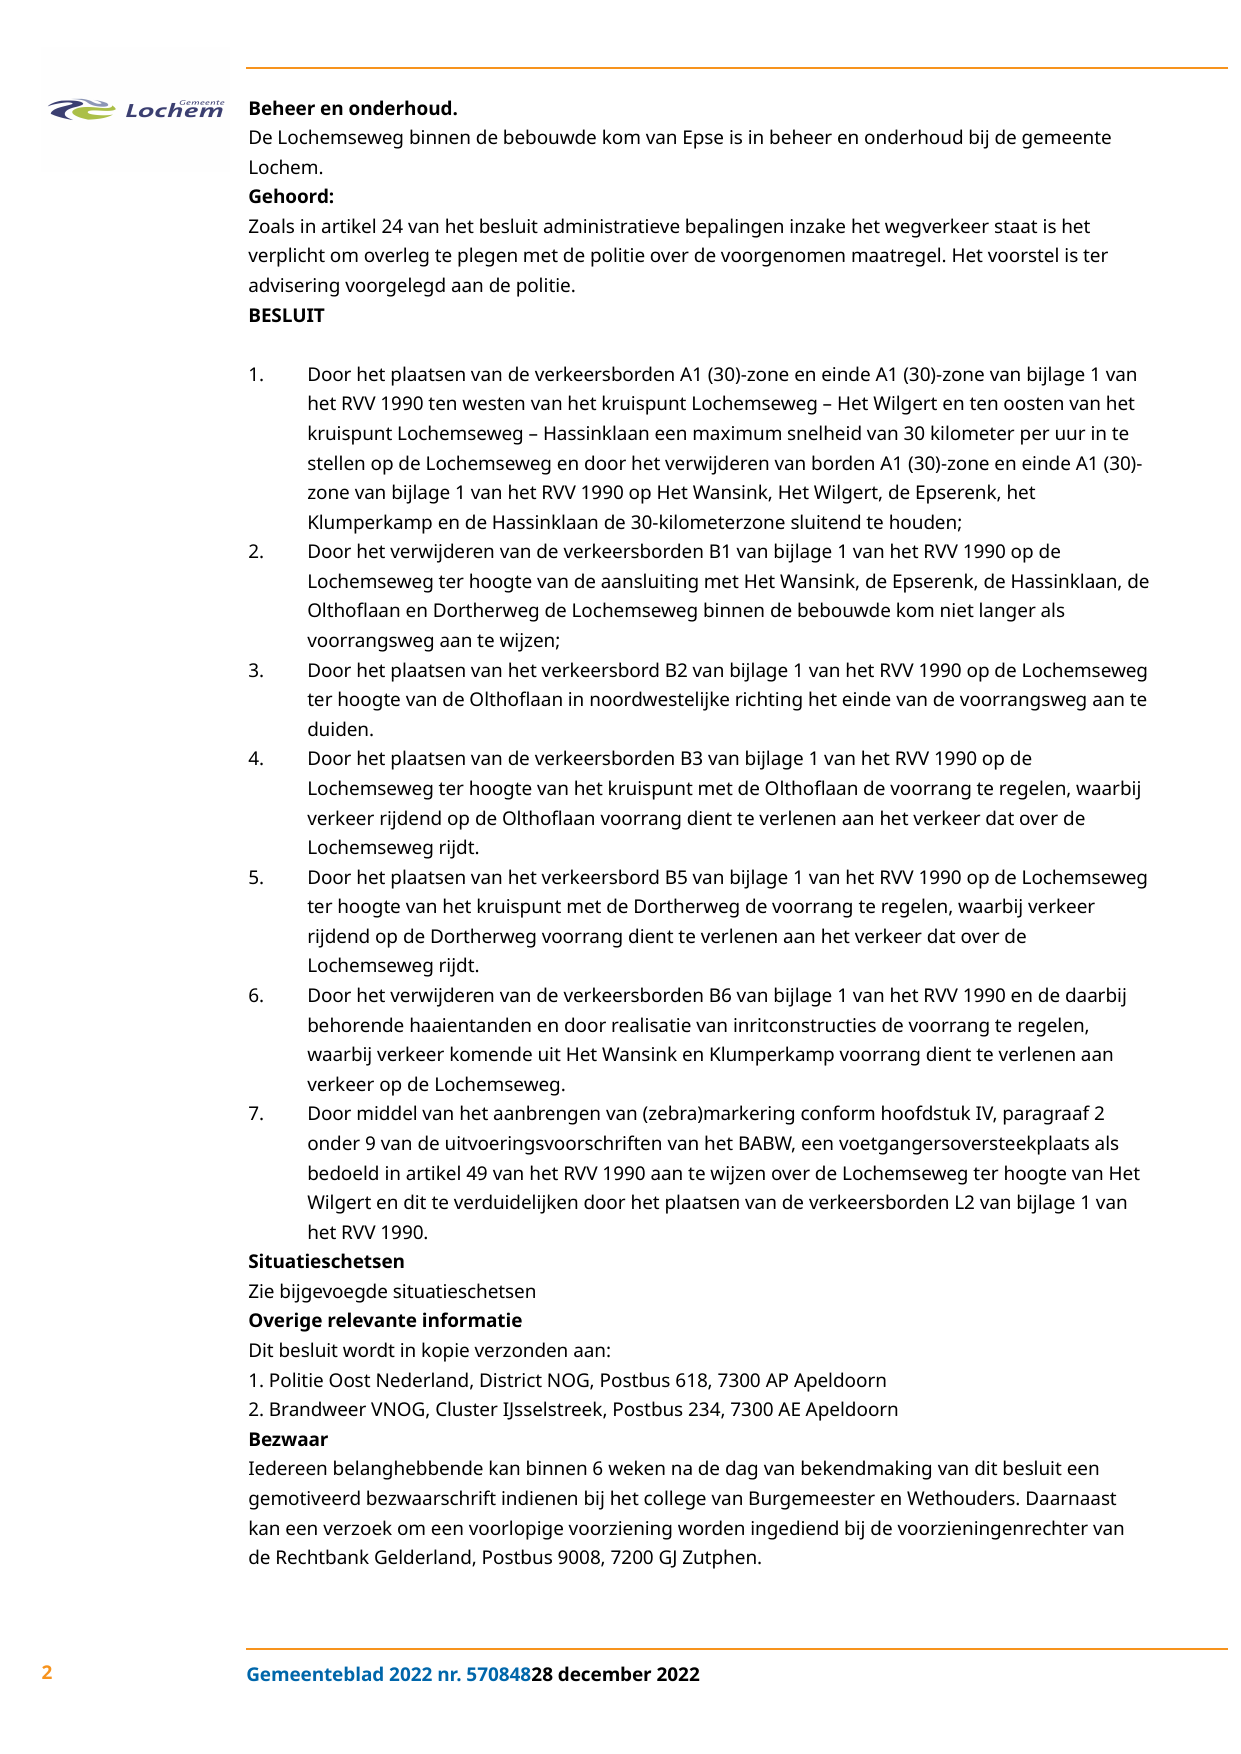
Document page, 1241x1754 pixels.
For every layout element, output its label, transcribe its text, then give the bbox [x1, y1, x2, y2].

list Door het plaatsen van de verkeersborden B3 van bijlage 1 van het RVV 1990 op de Lochemseweg ter hoogte van het kruispunt met de Olthoflaan de voorrang te regelen, waarbij verkeer rijdend op de Olthoflaan voorrang dient te verlenen aan het verkeer dat over de Lochemseweg rijdt. [248, 746, 1152, 860]
list Door middel van het aanbrengen van (zebra)markering conform hoofdstuk IV, paragraaf 2 onder 9 van de uitvoeringsvoorschriften van het BABW, een voetgangersoversteekplaats als bedoeld in artikel 49 van het RVV 1990 aan te wijzen over de Lochemseweg ter hoogte van Het Wilgert en dit te verduidelijken door het plaatsen van de verkeersborden L2 van bijlage 1 van het RVV 1990. [248, 1101, 1152, 1245]
list Door het verwijderen van de verkeersborden B6 van bijlage 1 van het RVV 1990 en de daarbij behorende haaientanden en door realisatie van inritconstructies de voorrang te regelen, waarbij verkeer komende uit Het Wansink en Klumperkamp voorrang dient te verlenen aan verkeer op de Lochemseweg. [248, 982, 1152, 1097]
text De Lochemseweg binnen de bebouwde kom van Epse is in beheer en onderhoud bij de gemeente Lochem. [248, 124, 1152, 180]
list Door het plaatsen van het verkeersbord B5 van bijlage 1 van het RVV 1990 op de Lochemseweg ter hoogte van het kruispunt met de Dortherweg de voorrang te regelen, waarbij verkeer rijdend op de Dortherweg voorrang dient te verlenen aan het verkeer dat over de Lochemseweg rijdt. [248, 864, 1152, 978]
text 2. Brandweer VNOG, Cluster IJsselstreek, Postbus 234, 7300 AE Apeldoorn [248, 1396, 1152, 1422]
text Zoals in artikel 24 van het besluit administratieve bepalingen inzake het wegverkeer staat is het verplicht om overleg te plegen met de politie over de voorgenomen maatregel. Het voorstel is ter advisering voorgelegd aan de politie. [248, 213, 1152, 298]
text Bezwaar [248, 1426, 1152, 1452]
text Iedereen belanghebbende kan binnen 6 weken na de dag van bekendmaking van dit besluit een gemotiveerd bezwaarschrift indienen bij het college van Burgemeester en Wethouders. Daarnaast kan een verzoek om een voorlopige voorziening worden ingediend bij de voorzieningenrechter van de Rechtbank Gelderland, Postbus 9008, 7200 GJ Zutphen. [248, 1456, 1152, 1570]
list Door het verwijderen van de verkeersborden B1 van bijlage 1 van het RVV 1990 op de Lochemseweg ter hoogte van de aansluiting met Het Wansink, de Epserenk, de Hassinklaan, de Olthoflaan en Dortherweg de Lochemseweg binnen de bebouwde kom niet langer als voorrangsweg aan te wijzen; [248, 538, 1152, 653]
picture [41, 47, 231, 172]
text Situatieschetsen [248, 1248, 1152, 1274]
text 1. Politie Oost Nederland, District NOG, Postbus 618, 7300 AP Apeldoorn [248, 1367, 1152, 1393]
text Zie bijgevoegde situatieschetsen [248, 1278, 1152, 1304]
text Overige relevante informatie [248, 1308, 1152, 1333]
text Beheer en onderhoud. [248, 95, 1152, 121]
text Dit besluit wordt in kopie verzonden aan: [248, 1337, 1152, 1363]
list Door het plaatsen van de verkeersborden A1 (30)-zone en einde A1 (30)-zone van bijlage 1 van het RVV 1990 ten westen van het kruispunt Lochemseweg – Het Wilgert en ten oosten van het kruispunt Lochemseweg – Hassinklaan een maximum snelheid van 30 kilometer per uur in te stellen op de Lochemseweg en door het verwijderen van borden A1 (30)-zone en einde A1 (30)-zone van bijlage 1 van het RVV 1990 op Het Wansink, Het Wilgert, de Epserenk, het Klumperkamp en de Hassinklaan de 30-kilometerzone sluitend te houden; [248, 361, 1152, 535]
text BESLUIT [248, 302, 1152, 328]
text Gehoord: [248, 183, 1152, 209]
list Door het plaatsen van het verkeersbord B2 van bijlage 1 van het RVV 1990 op de Lochemseweg ter hoogte van de Olthoflaan in noordwestelijke richting het einde van de voorrangsweg aan te duiden. [248, 657, 1152, 742]
